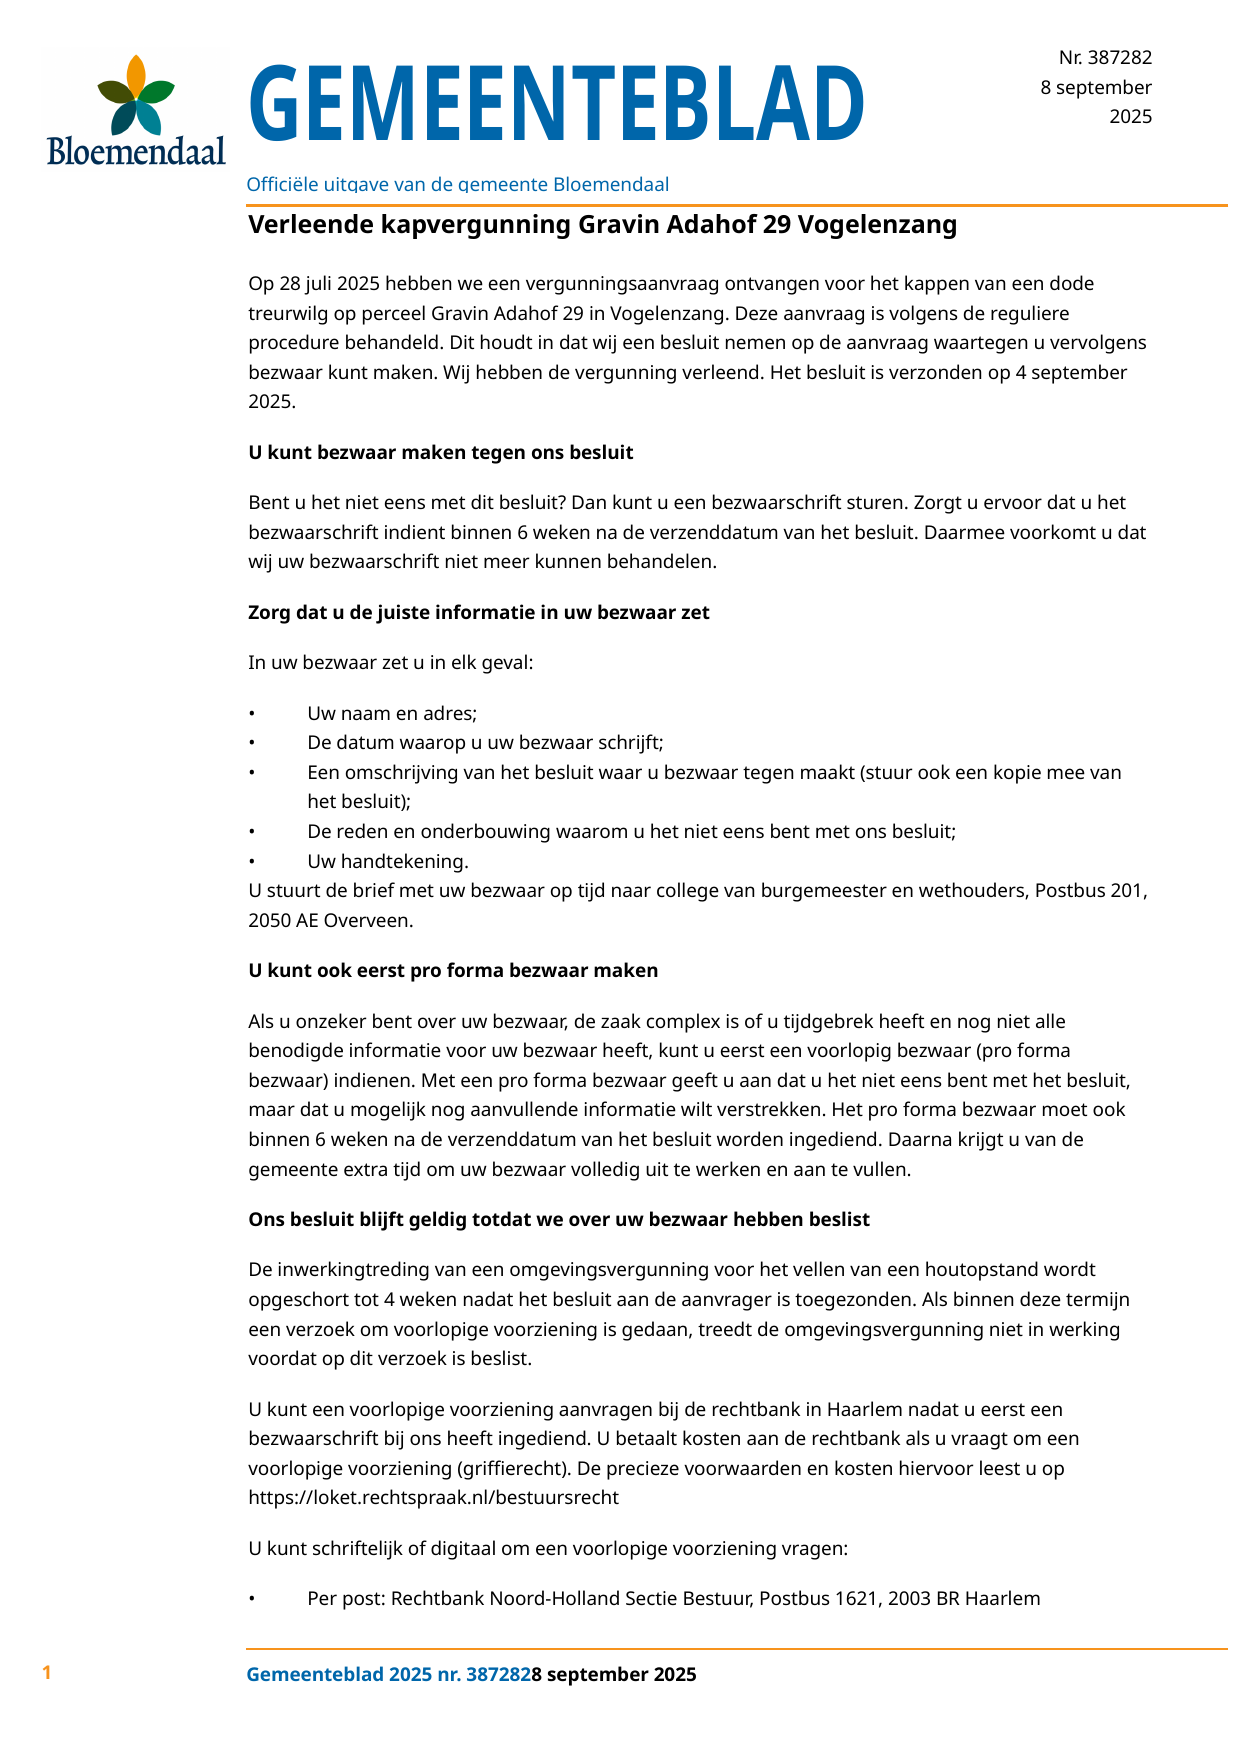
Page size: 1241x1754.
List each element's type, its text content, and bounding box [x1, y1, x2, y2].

list Per post: Rechtbank Noord-Holland Sectie Bestuur, Postbus 1621, 2003 BR Haarlem [248, 1585, 1152, 1611]
picture [41, 47, 231, 172]
text Ons besluit blijft geldig totdat we over uw bezwaar hebben beslist [248, 1206, 1152, 1232]
text Zorg dat u de juiste informatie in uw bezwaar zet [248, 599, 1152, 625]
text De inwerkingtreding van een omgevingsvergunning voor het vellen van een houtopstand wordt opgeschort tot 4 weken nadat het besluit aan de aanvrager is toegezonden. Als binnen deze termijn een verzoek om voorlopige voorziening is gedaan, treedt de omgevingsvergunning niet in werking voordat op dit verzoek is beslist. [248, 1257, 1152, 1371]
text Als u onzeker bent over uw bezwaar, de zaak complex is of u tijdgebrek heeft en nog niet alle benodigde informatie voor uw bezwaar heeft, kunt u eerst een voorlopig bezwaar (pro forma bezwaar) indienen. Met een pro forma bezwaar geeft u aan dat u het niet eens bent met het besluit, maar dat u mogelijk nog aanvullende informatie wilt verstrekken. Het pro forma bezwaar moet ook binnen 6 weken na de verzenddatum van het besluit worden ingediend. Daarna krijgt u van de gemeente extra tijd om uw bezwaar volledig uit te werken en aan te vullen. [248, 1008, 1152, 1181]
text U kunt een voorlopige voorziening aanvragen bij de rechtbank in Haarlem nadat u eerst een bezwaarschrift bij ons heeft ingediend. U betaalt kosten aan de rechtbank als u vraagt om een voorlopige voorziening (griffierecht). De precieze voorwaarden en kosten hiervoor leest u op https://loket.rechtspraak.nl/bestuursrecht [248, 1396, 1152, 1510]
text U kunt ook eerst pro forma bezwaar maken [248, 957, 1152, 983]
list De reden en onderbouwing waarom u het niet eens bent met ons besluit; [248, 818, 1152, 844]
text U kunt schriftelijk of digitaal om een voorlopige voorziening vragen: [248, 1535, 1152, 1561]
list De datum waarop u uw bezwaar schrijft; [248, 729, 1152, 755]
list Een omschrijving van het besluit waar u bezwaar tegen maakt (stuur ook een kopie mee van het besluit); [248, 759, 1152, 814]
text U kunt bezwaar maken tegen ons besluit [248, 439, 1152, 465]
list Uw naam en adres; [248, 700, 1152, 726]
text Verleende kapvergunning Gravin Adahof 29 Vogelenzang [248, 207, 1152, 241]
text Op 28 juli 2025 hebben we een vergunningsaanvraag ontvangen voor het kappen van een dode treurwilg op perceel Gravin Adahof 29 in Vogelenzang. Deze aanvraag is volgens de reguliere procedure behandeld. Dit houdt in dat wij een besluit nemen op de aanvraag waartegen u vervolgens bezwaar kunt maken. Wij hebben de vergunning verleend. Het besluit is verzonden op 4 september 2025. [248, 270, 1152, 414]
text In uw bezwaar zet u in elk geval: [248, 649, 1152, 675]
list Uw handtekening. [248, 848, 1152, 873]
text Bent u het niet eens met dit besluit? Dan kunt u een bezwaarschrift sturen. Zorgt u ervoor dat u het bezwaarschrift indient binnen 6 weken na de verzenddatum van het besluit. Daarmee voorkomt u dat wij uw bezwaarschrift niet meer kunnen behandelen. [248, 489, 1152, 574]
text U stuurt de brief met uw bezwaar op tijd naar college van burgemeester en wethouders, Postbus 201, 2050 AE Overveen. [248, 877, 1152, 933]
